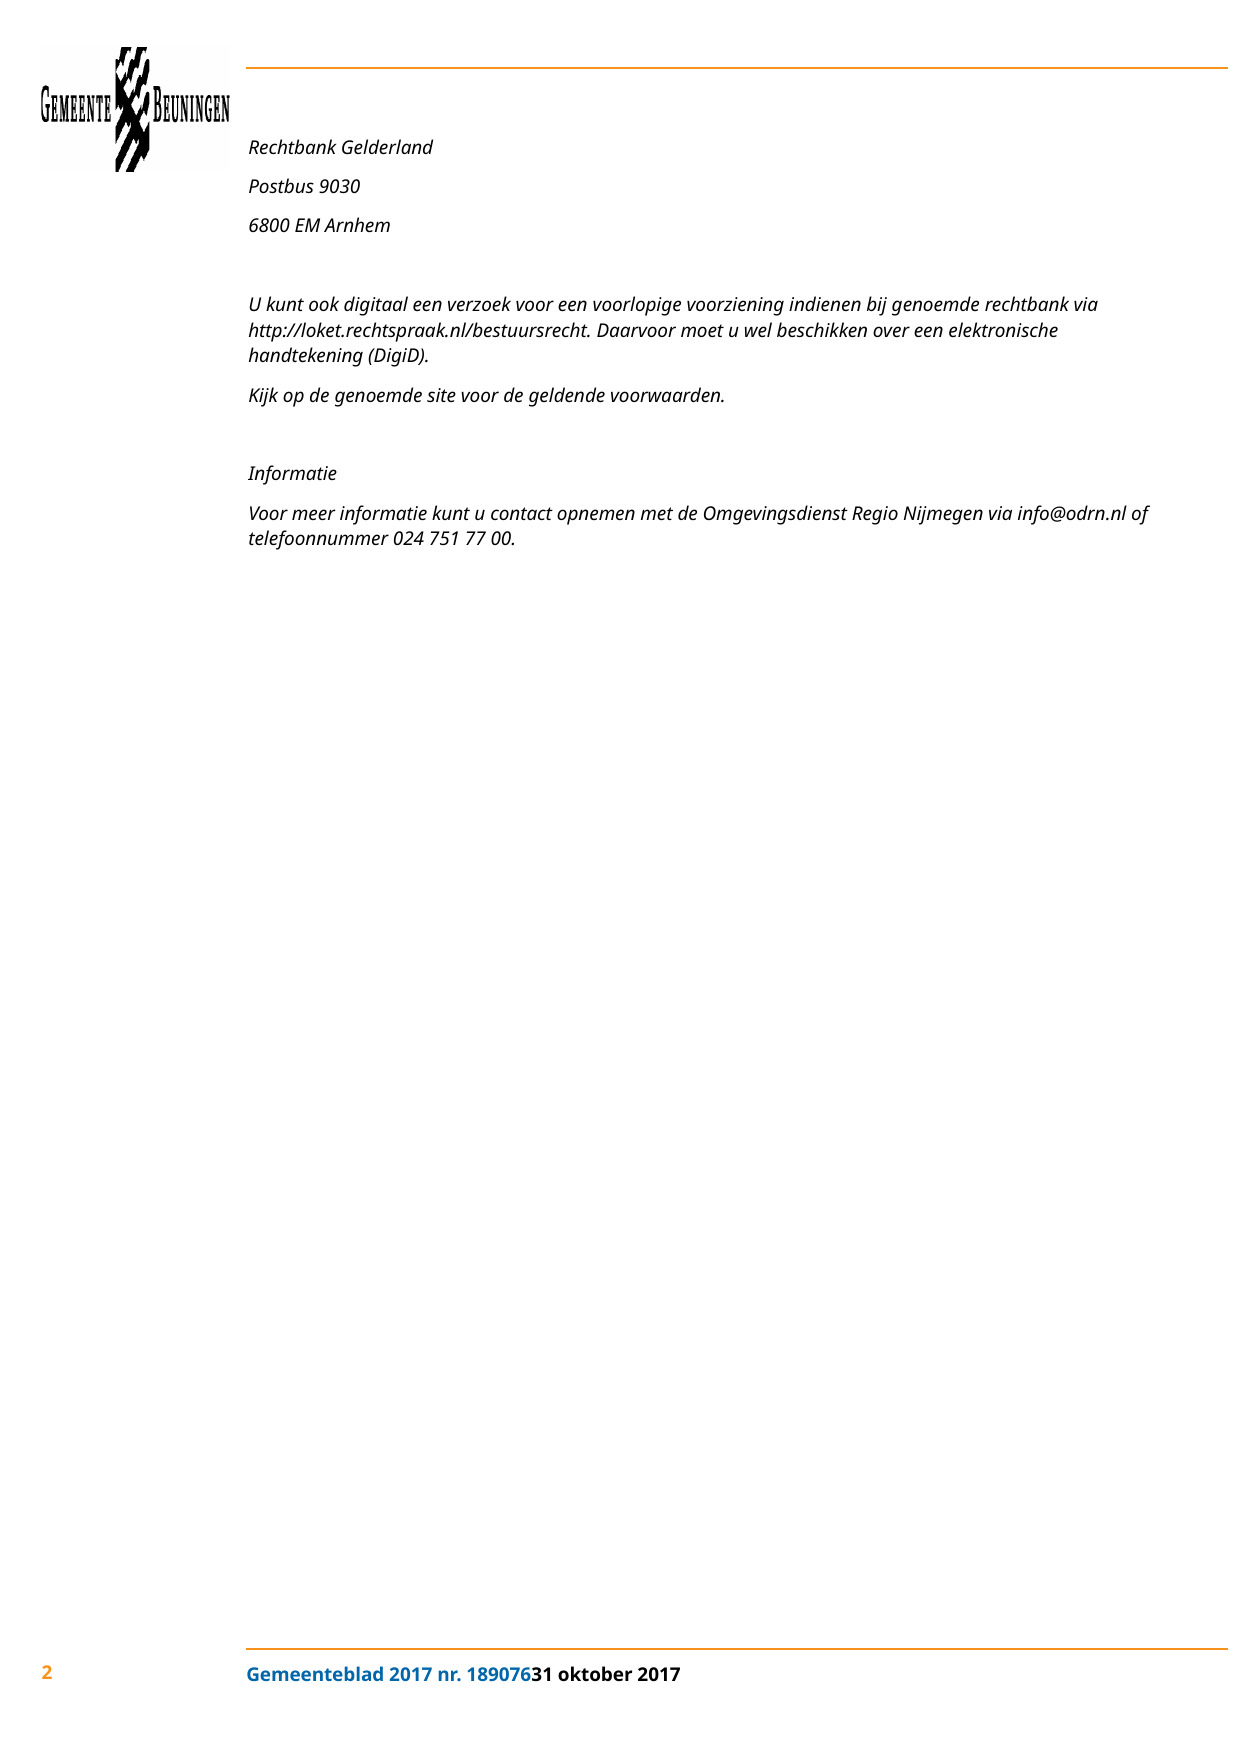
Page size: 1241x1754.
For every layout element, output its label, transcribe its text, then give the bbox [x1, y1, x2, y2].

text Informatie [248, 460, 1152, 486]
text Rechtbank Gelderland [248, 134, 1152, 160]
text 6800 EM Arnhem [248, 213, 1152, 238]
picture [41, 47, 231, 172]
text Postbus 9030 [248, 173, 1152, 199]
text Kijk op de genoemde site voor de geldende voorwaarden. [248, 382, 1152, 408]
text U kunt ook digitaal een verzoek voor een voorlopige voorziening indienen bij genoemde rechtbank via http://loket.rechtspraak.nl/bestuursrecht. Daarvoor moet u wel beschikken over een elektronische handtekening (DigiD). [248, 291, 1152, 368]
text Voor meer informatie kunt u contact opnemen met de Omgevingsdienst Regio Nijmegen via info@odrn.nl of telefoonnummer 024 751 77 00. [248, 500, 1152, 551]
